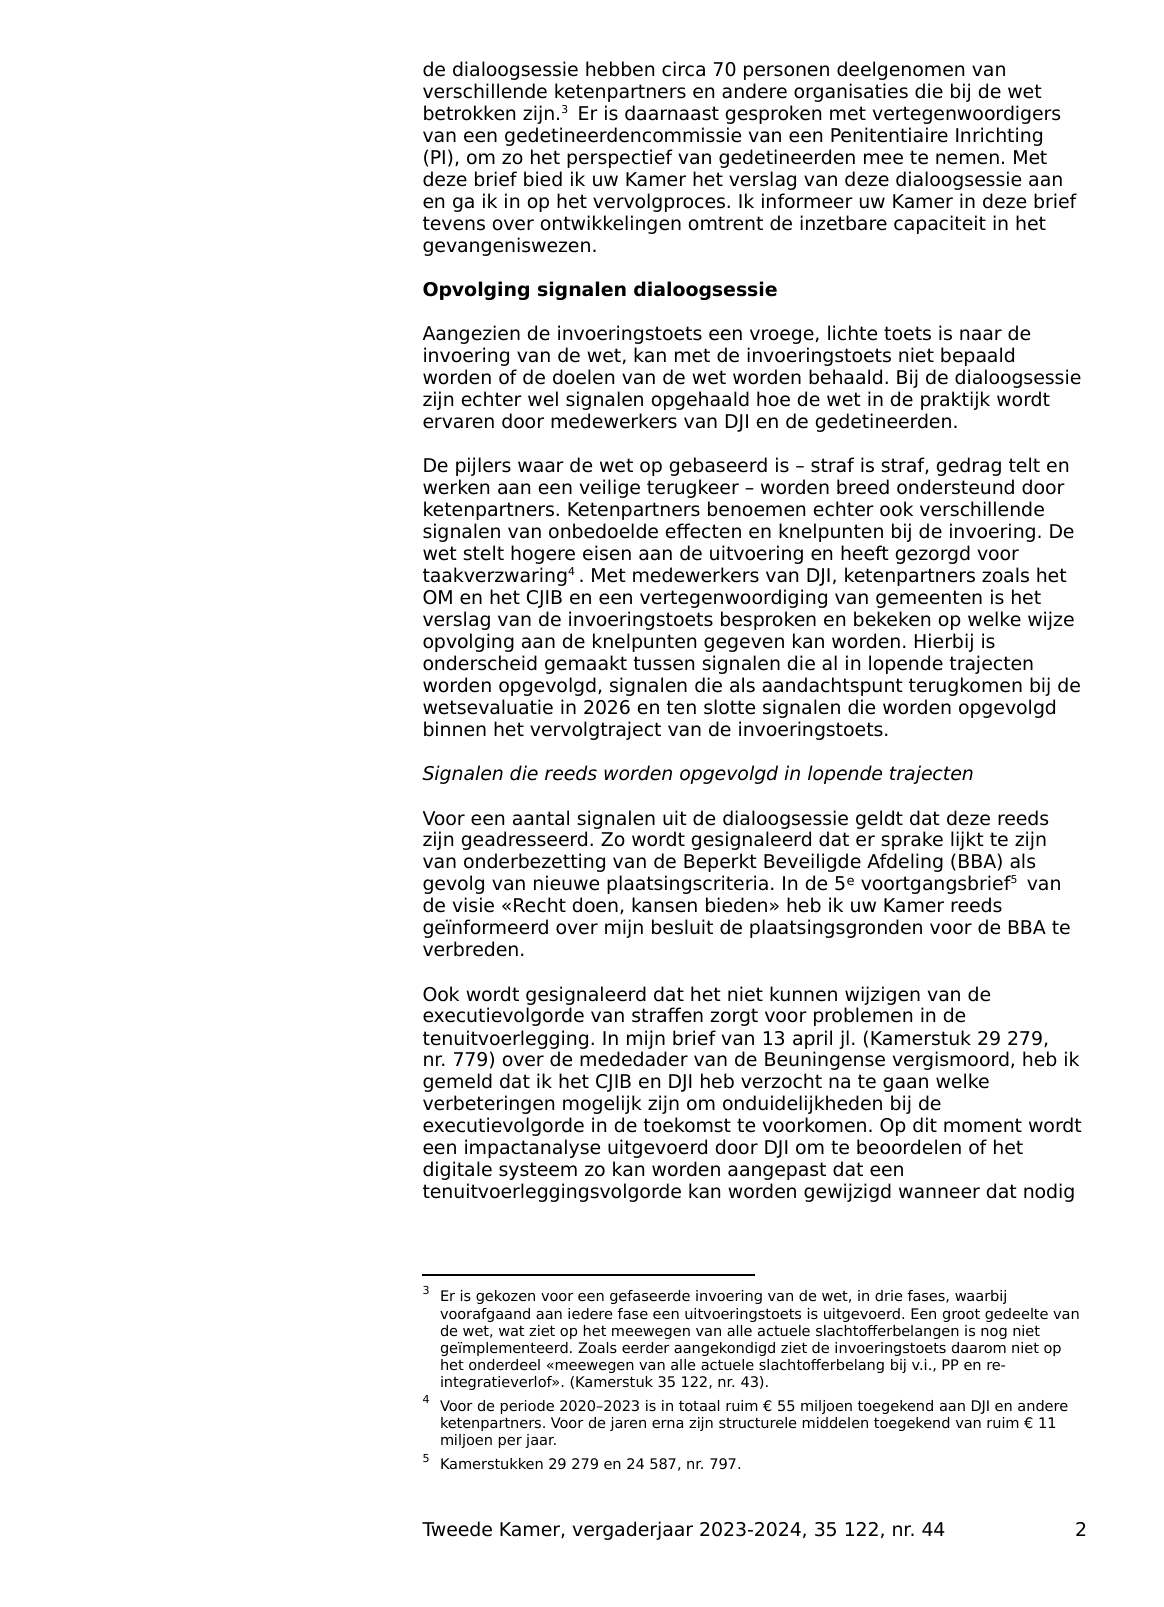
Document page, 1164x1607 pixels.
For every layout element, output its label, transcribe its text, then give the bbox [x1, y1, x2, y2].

subtitle Opvolging signalen dialoogsessie [422, 279, 1087, 301]
text De pijlers waar de wet op gebaseerd is – straf is straf, gedrag telt en werken aan een veilige terugkeer – worden breed ondersteund door ketenpartners. Ketenpartners benoemen echter ook verschillende signalen van onbedoelde effecten en knelpunten bij de invoering. De wet stelt hogere eisen aan de uitvoering en heeft gezorgd voor taakverzwaring. Met medewerkers van DJI, ketenpartners zoals het OM en het CJIB en een vertegenwoordiging van gemeenten is het verslag van de invoeringstoets besproken en bekeken op welke wijze opvolging aan de knelpunten gegeven kan worden. Hierbij is onderscheid gemaakt tussen signalen die al in lopende trajecten worden opgevolgd, signalen die als aandachtspunt terugkomen bij de wetsevaluatie in 2026 en ten slotte signalen die worden opgevolgd binnen het vervolgtraject van de invoeringstoets. [422, 455, 1087, 741]
subtitle Signalen die reeds worden opgevolgd in lopende trajecten [422, 763, 1087, 785]
text Aangezien de invoeringstoets een vroege, lichte toets is naar de invoering van de wet, kan met de invoeringstoets niet bepaald worden of de doelen van de wet worden behaald. Bij de dialoogsessie zijn echter wel signalen opgehaald hoe de wet in de praktijk wordt ervaren door medewerkers van DJI en de gedetineerden. [422, 323, 1087, 433]
text Er is gekozen voor een gefaseerde invoering van de wet, in drie fases, waarbij voorafgaand aan iedere fase een uitvoeringstoets is uitgevoerd. Een groot gedeelte van de wet, wat ziet op het meewegen van alle actuele slachtofferbelangen is nog niet geïmplementeerd. Zoals eerder aangekondigd ziet de invoeringstoets daarom niet op het onderdeel «meewegen van alle actuele slachtofferbelang bij v.i., PP en re-integratieverlof». (Kamerstuk 35 122, nr. 43). [422, 1284, 1087, 1391]
text Kamerstukken 29 279 en 24 587, nr. 797. [422, 1452, 1087, 1474]
text Voor de periode 2020–2023 is in totaal ruim € 55 miljoen toegekend aan DJI en andere ketenpartners. Voor de jaren erna zijn structurele middelen toegekend van ruim € 11 miljoen per jaar. [422, 1393, 1087, 1449]
text Voor een aantal signalen uit de dialoogsessie geldt dat deze reeds zijn geadresseerd. Zo wordt gesignaleerd dat er sprake lijkt te zijn van onderbezetting van de Beperkt Beveiligde Afdeling (BBA) als gevolg van nieuwe plaatsingscriteria. In de 5e voortgangsbrief van de visie «Recht doen, kansen bieden» heb ik uw Kamer reeds geïnformeerd over mijn besluit de plaatsingsgronden voor de BBA te verbreden. [422, 807, 1087, 961]
text de dialoogsessie hebben circa 70 personen deelgenomen van verschillende ketenpartners en andere organisaties die bij de wet betrokken zijn. Er is daarnaast gesproken met vertegenwoordigers van een gedetineerdencommissie van een Penitentiaire Inrichting (PI), om zo het perspectief van gedetineerden mee te nemen. Met deze brief bied ik uw Kamer het verslag van deze dialoogsessie aan en ga ik in op het vervolgproces. Ik informeer uw Kamer in deze brief tevens over ontwikkelingen omtrent de inzetbare capaciteit in het gevangeniswezen. [422, 59, 1087, 257]
text Ook wordt gesignaleerd dat het niet kunnen wijzigen van de executievolgorde van straffen zorgt voor problemen in de tenuitvoerlegging. In mijn brief van 13 april jl. (Kamerstuk 29 279, nr. 779) over de mededader van de Beuningense vergismoord, heb ik gemeld dat ik het CJIB en DJI heb verzocht na te gaan welke verbeteringen mogelijk zijn om onduidelijkheden bij de executievolgorde in de toekomst te voorkomen. Op dit moment wordt een impactanalyse uitgevoerd door DJI om te beoordelen of het digitale systeem zo kan worden aangepast dat een tenuitvoerleggingsvolgorde kan worden gewijzigd wanneer dat nodig [422, 983, 1087, 1203]
